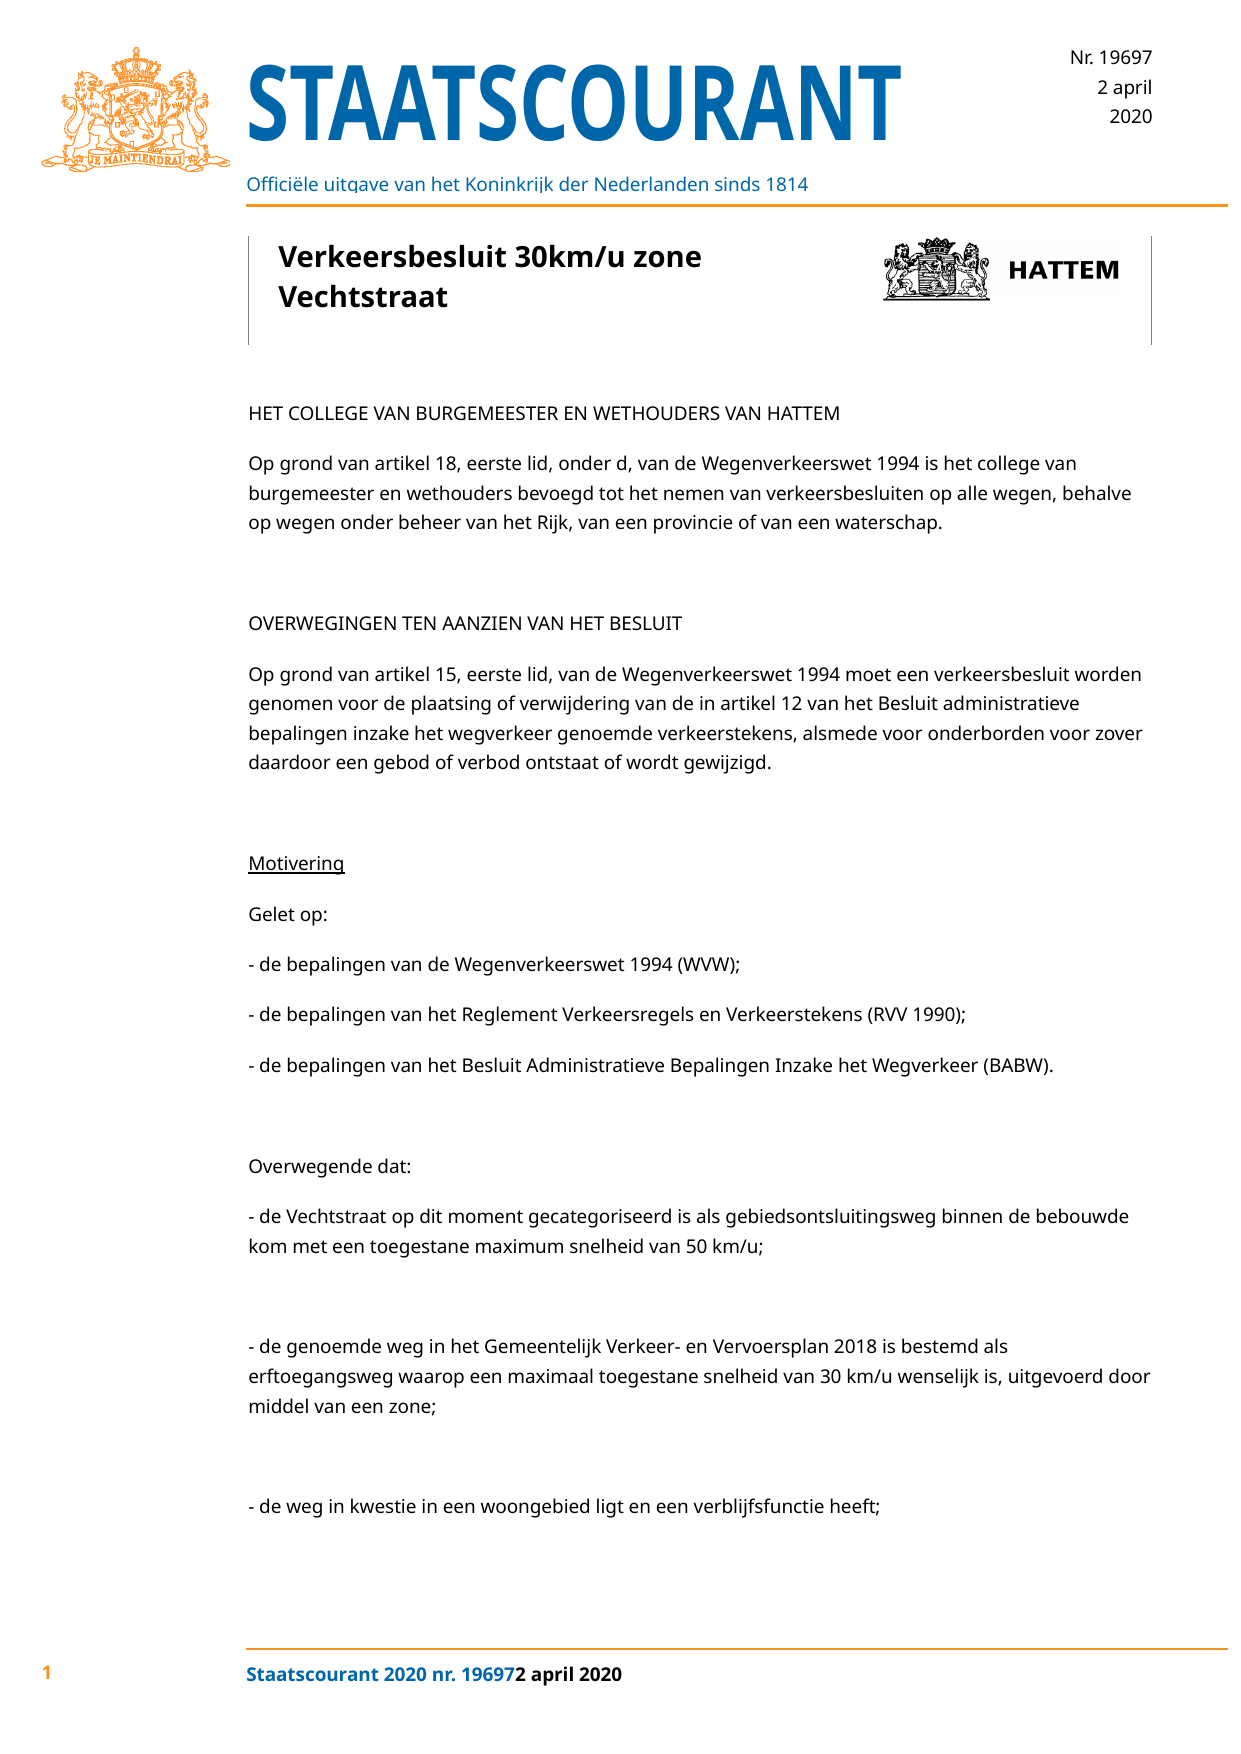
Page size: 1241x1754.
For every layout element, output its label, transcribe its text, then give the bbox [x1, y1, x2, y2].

text Op grond van artikel 15, eerste lid, van de Wegenverkeerswet 1994 moet een verkeersbesluit worden genomen voor de plaatsing of verwijdering van de in artikel 12 van het Besluit administratieve bepalingen inzake het wegverkeer genoemde verkeerstekens, alsmede voor onderborden voor zover daardoor een gebod of verbod ontstaat of wordt gewijzigd. [248, 661, 1152, 775]
picture [882, 236, 1119, 302]
text - de Vechtstraat op dit moment gecategoriseerd is als gebiedsontsluitingsweg binnen de bebouwde kom met een toegestane maximum snelheid van 50 km/u; [248, 1203, 1152, 1259]
text OVERWEGINGEN TEN AANZIEN VAN HET BESLUIT [248, 610, 1152, 636]
text Op grond van artikel 18, eerste lid, onder d, van de Wegenverkeerswet 1994 is het college van burgemeester en wethouders bevoegd tot het nemen van verkeersbesluiten op alle wegen, behalve op wegen onder beheer van het Rijk, van een provincie of van een waterschap. [248, 450, 1152, 535]
text - de bepalingen van het Reglement Verkeersregels en Verkeerstekens (RVV 1990); [248, 1002, 1152, 1027]
table_header Verkeersbesluit 30km/u zone Vechtstraat [249, 236, 850, 345]
table_header [850, 236, 1151, 345]
text - de genoemde weg in het Gemeentelijk Verkeer- en Vervoersplan 2018 is bestemd als erftoegangsweg waarop een maximaal toegestane snelheid van 30 km/u wenselijk is, uitgevoerd door middel van een zone; [248, 1334, 1152, 1419]
text Overwegende dat: [248, 1153, 1152, 1179]
text - de bepalingen van de Wegenverkeerswet 1994 (WVW); [248, 951, 1152, 977]
text Motivering [248, 850, 1152, 876]
picture [41, 47, 231, 172]
text HET COLLEGE VAN BURGEMEESTER EN WETHOUDERS VAN HATTEM [248, 400, 1152, 426]
text - de weg in kwestie in een woongebied ligt en een verblijfsfunctie heeft; [248, 1494, 1152, 1519]
text - de bepalingen van het Besluit Administratieve Bepalingen Inzake het Wegverkeer (BABW). [248, 1052, 1152, 1078]
text Gelet op: [248, 901, 1152, 927]
